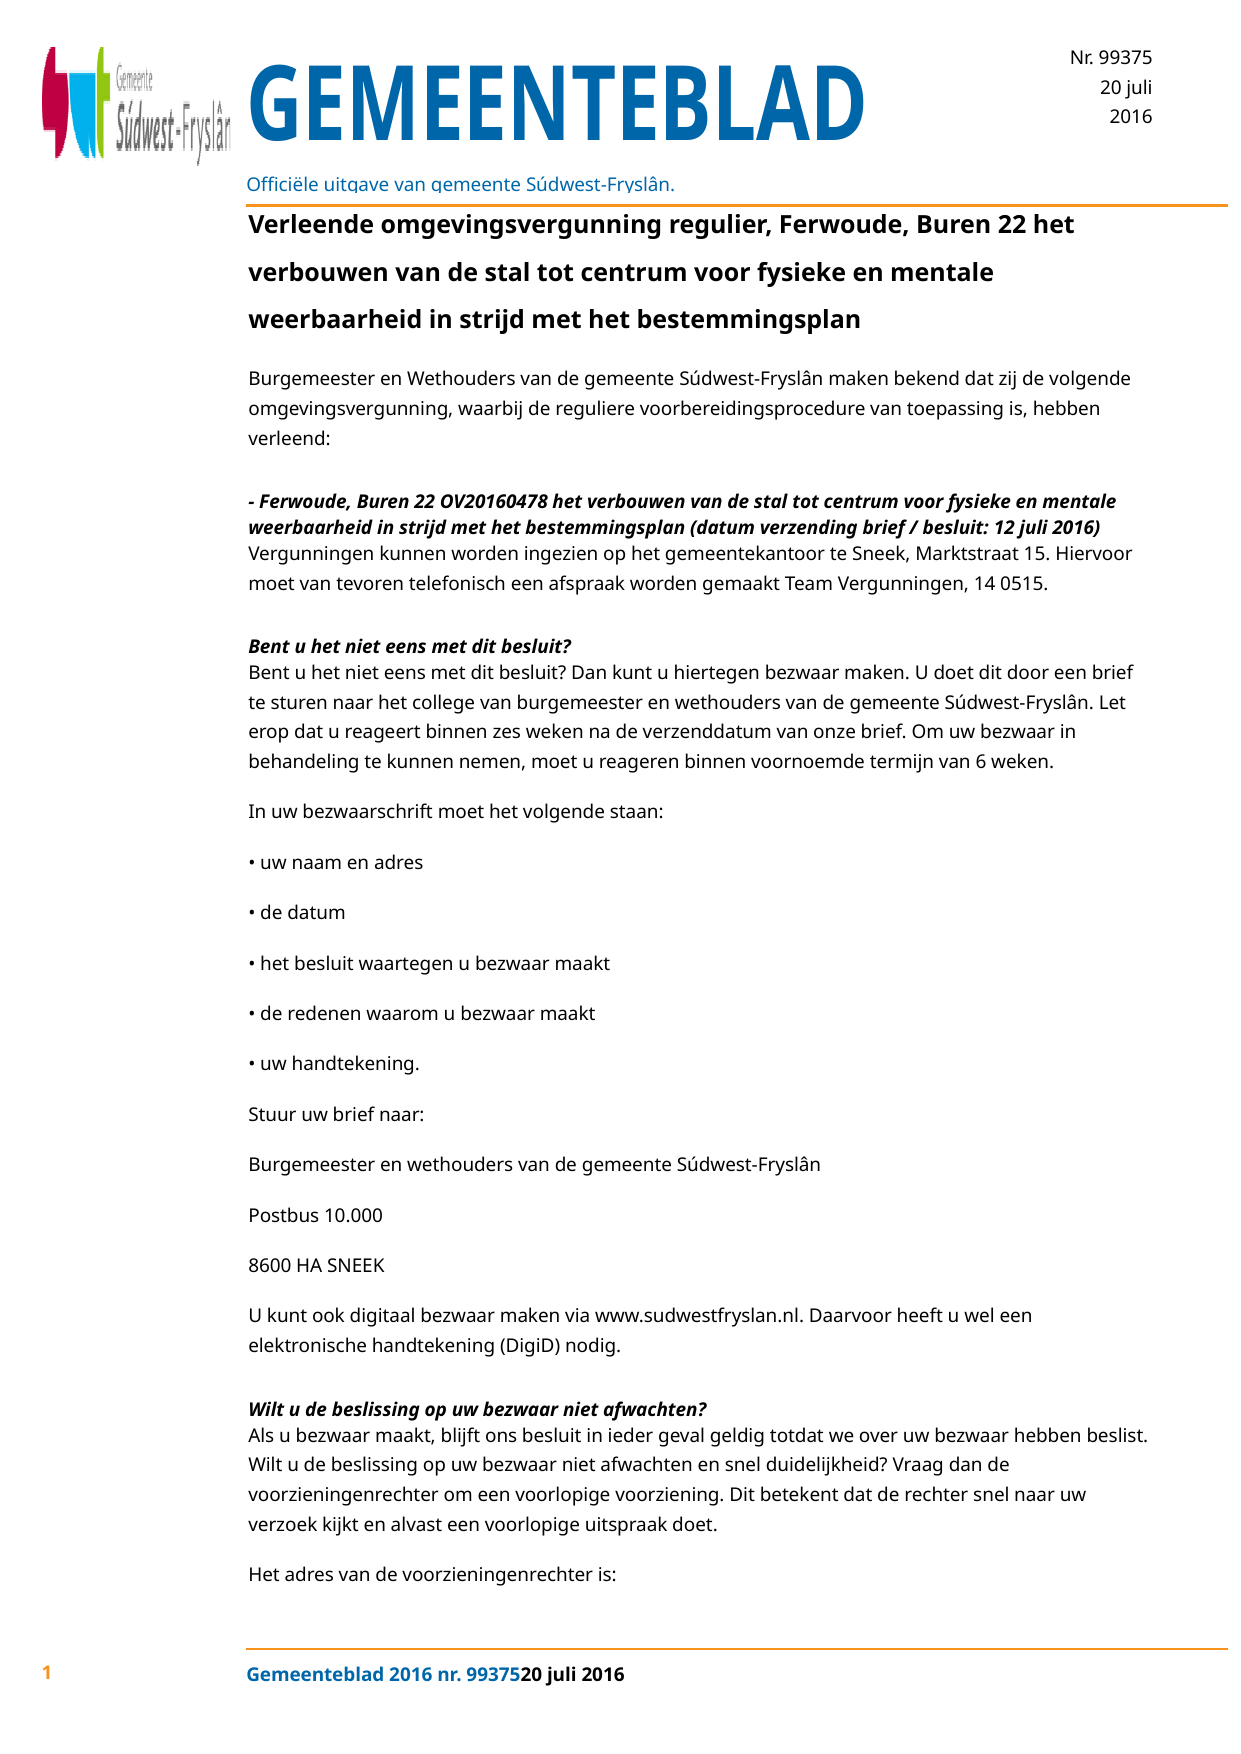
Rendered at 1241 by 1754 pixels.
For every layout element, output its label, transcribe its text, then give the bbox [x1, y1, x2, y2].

picture [41, 47, 231, 172]
text Postbus 10.000 [248, 1202, 1152, 1228]
text U kunt ook digitaal bezwaar maken via www.sudwestfryslan.nl. Daarvoor heeft u wel een elektronische handtekening (DigiD) nodig. [248, 1303, 1152, 1358]
text Burgemeester en Wethouders van de gemeente Súdwest-Fryslân maken bekend dat zij de volgende omgevingsvergunning, waarbij de reguliere voorbereidingsprocedure van toepassing is, hebben verleend: [248, 366, 1152, 450]
text Vergunningen kunnen worden ingezien op het gemeentekantoor te Sneek, Marktstraat 15. Hiervoor moet van tevoren telefonisch een afspraak worden gemaakt Team Vergunningen, 14 0515. [248, 540, 1152, 595]
text • uw handtekening. [248, 1051, 1152, 1076]
text In uw bezwaarschrift moet het volgende staan: [248, 798, 1152, 824]
text - Ferwoude, Buren 22 OV20160478 het verbouwen van de stal tot centrum voor fysieke en mentale weerbaarheid in strijd met het bestemmingsplan (datum verzending brief / besluit: 12 juli 2016) [248, 489, 1152, 540]
text Verleende omgevingsvergunning regulier, Ferwoude, Buren 22 het verbouwen van de stal tot centrum voor fysieke en mentale weerbaarheid in strijd met het bestemmingsplan [248, 207, 1152, 336]
text Wilt u de beslissing op uw bezwaar niet afwachten? [248, 1396, 1152, 1422]
text • de datum [248, 899, 1152, 925]
text 8600 HA SNEEK [248, 1252, 1152, 1278]
text Bent u het niet eens met dit besluit? Dan kunt u hiertegen bezwaar maken. U doet dit door een brief te sturen naar het college van burgemeester en wethouders van de gemeente Súdwest-Fryslân. Let erop dat u reageert binnen zes weken na de verzenddatum van onze brief. Om uw bezwaar in behandeling te kunnen nemen, moet u reageren binnen voornoemde termijn van 6 weken. [248, 659, 1152, 774]
text • uw naam en adres [248, 849, 1152, 875]
text Bent u het niet eens met dit besluit? [248, 634, 1152, 659]
text • de redenen waarom u bezwaar maakt [248, 1000, 1152, 1026]
text Als u bezwaar maakt, blijft ons besluit in ieder geval geldig totdat we over uw bezwaar hebben beslist. Wilt u de beslissing op uw bezwaar niet afwachten en snel duidelijkheid? Vraag dan de voorzieningenrechter om een voorlopige voorziening. Dit betekent dat de rechter snel naar uw verzoek kijkt en alvast een voorlopige uitspraak doet. [248, 1422, 1152, 1536]
text Burgemeester en wethouders van de gemeente Súdwest-Fryslân [248, 1151, 1152, 1177]
text Stuur uw brief naar: [248, 1101, 1152, 1127]
text Het adres van de voorzieningenrechter is: [248, 1561, 1152, 1587]
text • het besluit waartegen u bezwaar maakt [248, 950, 1152, 976]
